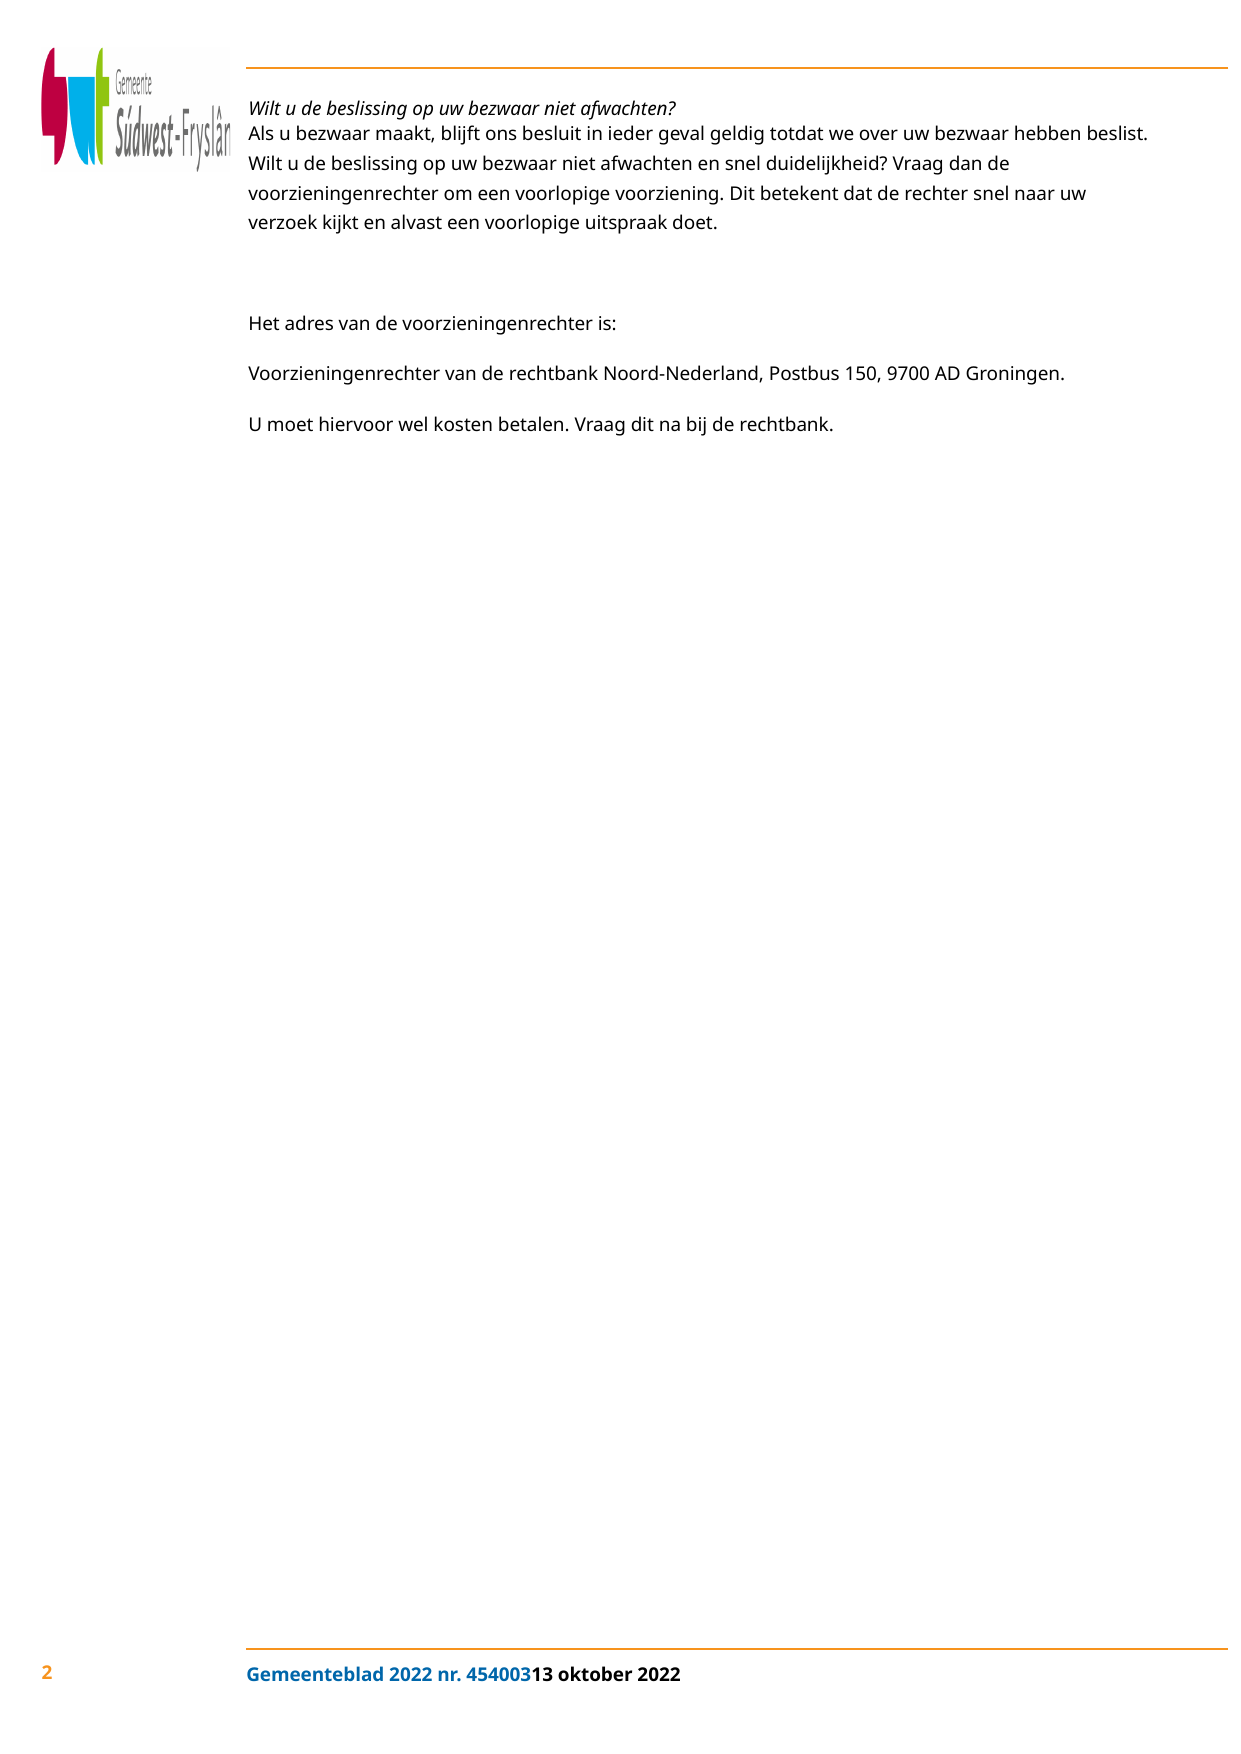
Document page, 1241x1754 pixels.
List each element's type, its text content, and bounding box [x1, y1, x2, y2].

text Als u bezwaar maakt, blijft ons besluit in ieder geval geldig totdat we over uw bezwaar hebben beslist. Wilt u de beslissing op uw bezwaar niet afwachten en snel duidelijkheid? Vraag dan de voorzieningenrechter om een voorlopige voorziening. Dit betekent dat de rechter snel naar uw verzoek kijkt en alvast een voorlopige uitspraak doet. [248, 121, 1152, 235]
text Wilt u de beslissing op uw bezwaar niet afwachten? [248, 95, 1152, 121]
picture [41, 47, 231, 172]
text U moet hiervoor wel kosten betalen. Vraag dit na bij de rechtbank. [248, 411, 1152, 437]
text Het adres van de voorzieningenrechter is: [248, 310, 1152, 336]
text Voorzieningenrechter van de rechtbank Noord-Nederland, Postbus 150, 9700 AD Groningen. [248, 361, 1152, 386]
